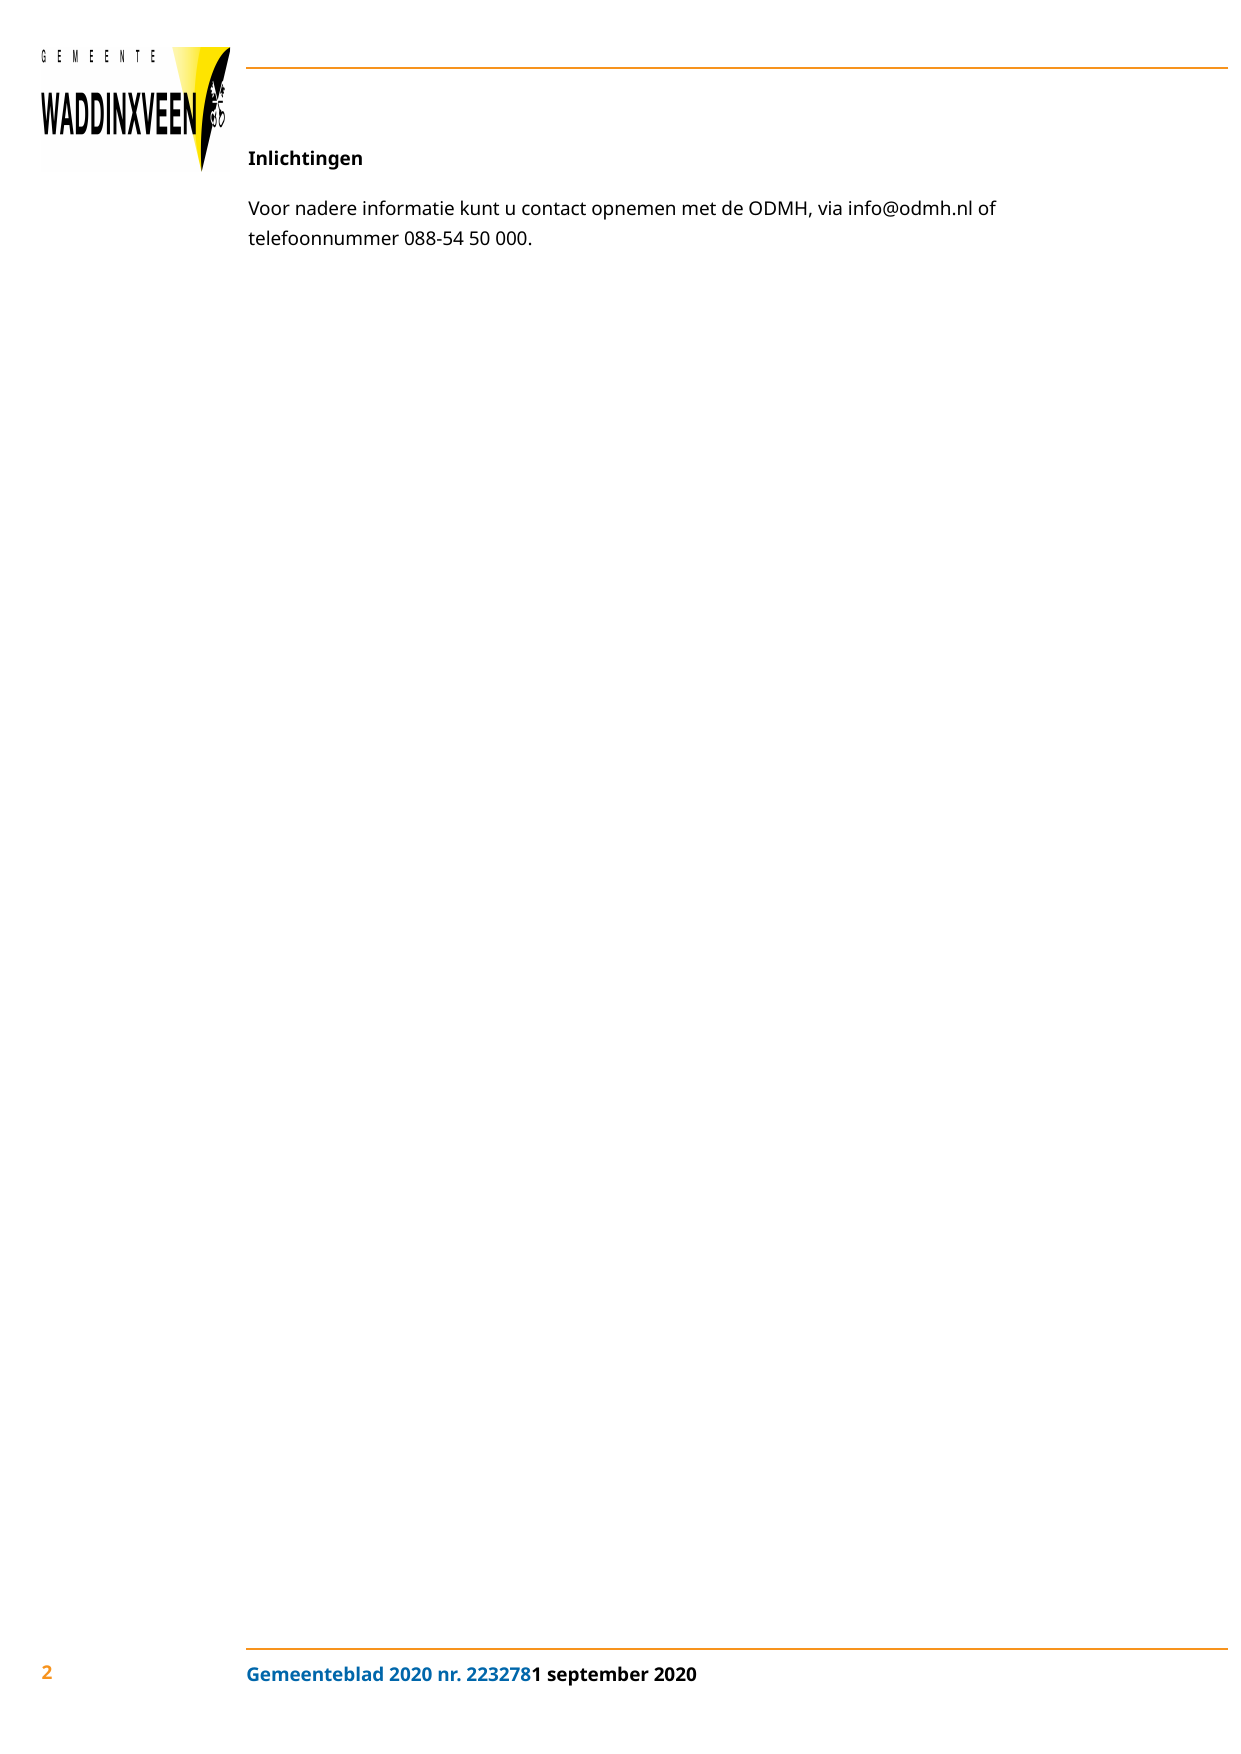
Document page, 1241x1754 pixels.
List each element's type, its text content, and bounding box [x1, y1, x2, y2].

text Inlichtingen [248, 145, 1152, 171]
text Voor nadere informatie kunt u contact opnemen met de ODMH, via info@odmh.nl of telefoonnummer 088-54 50 000. [248, 196, 1152, 251]
picture [41, 47, 231, 172]
